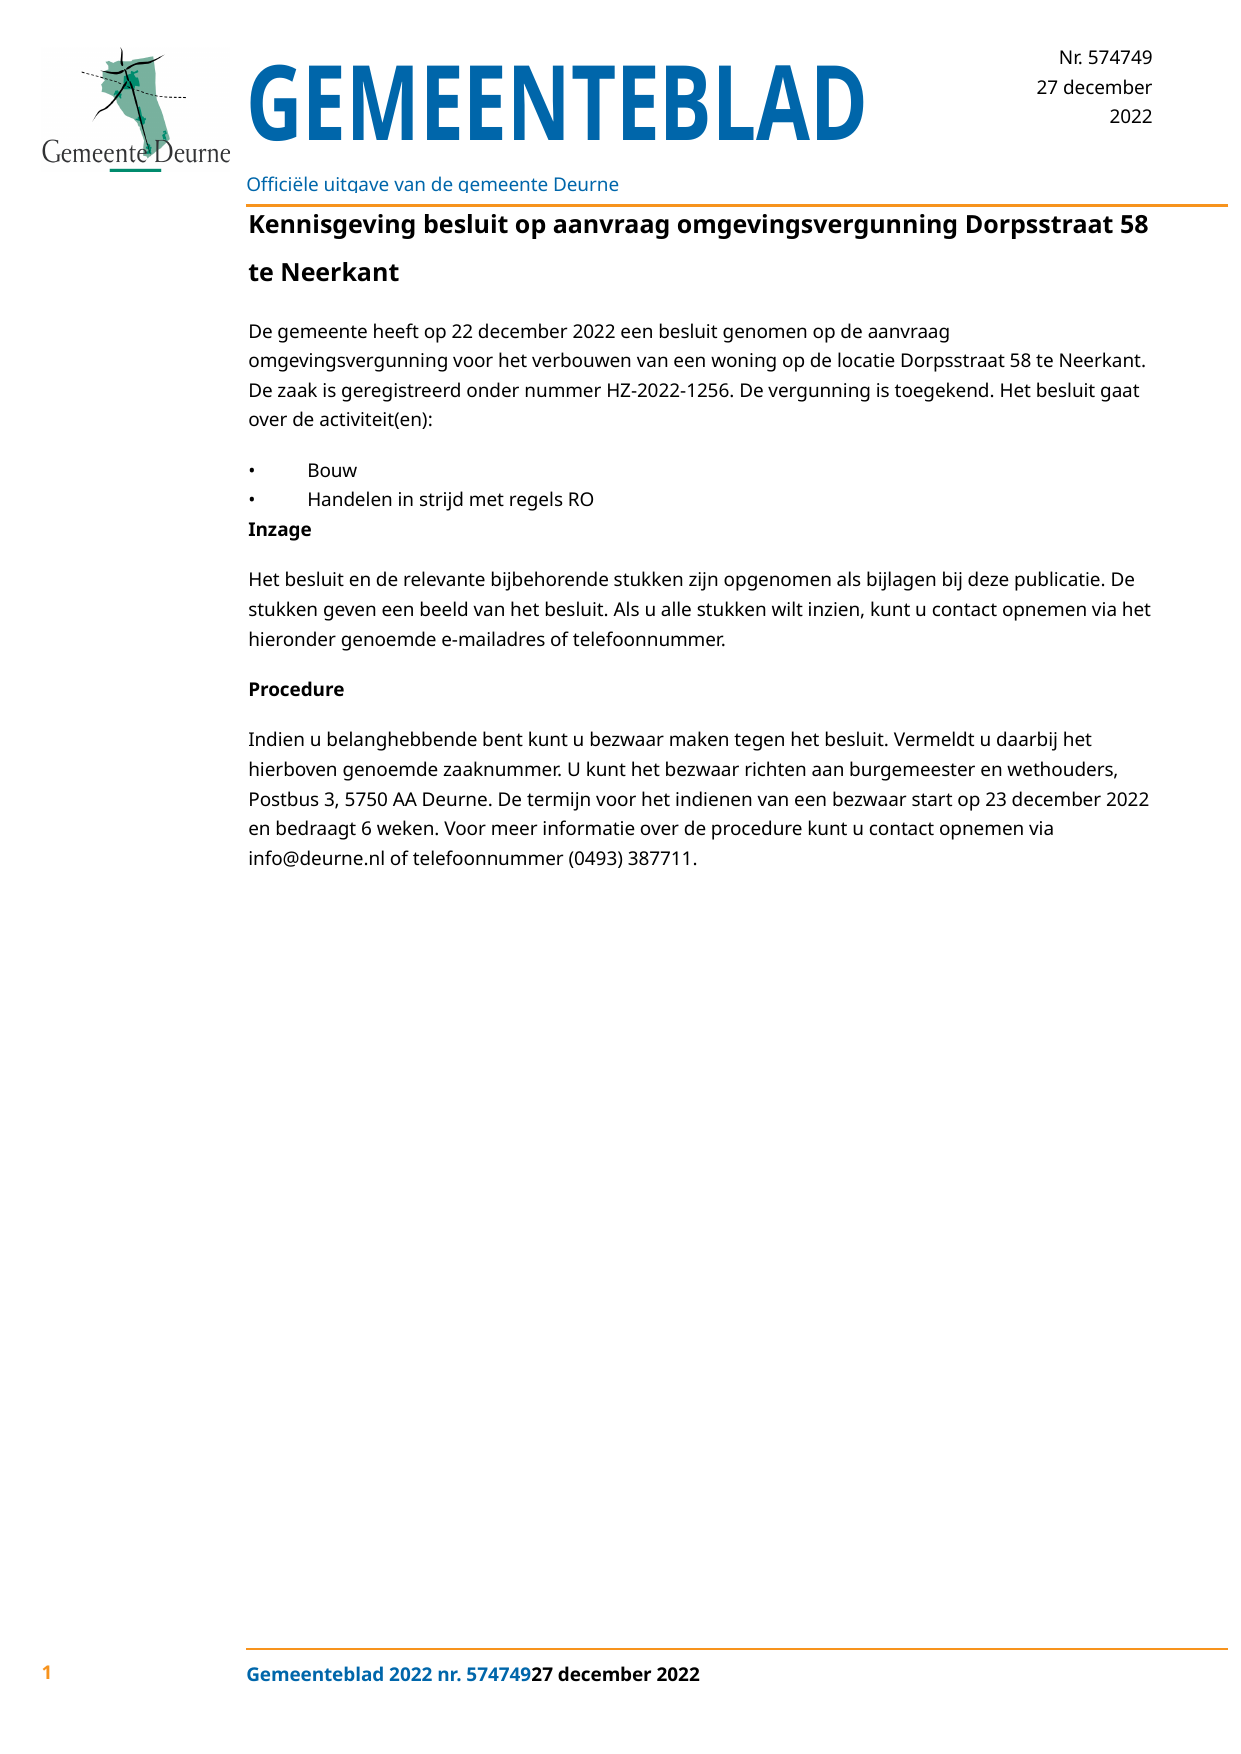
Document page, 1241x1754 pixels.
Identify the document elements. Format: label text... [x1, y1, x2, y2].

list Handelen in strijd met regels RO [248, 487, 1152, 512]
text Kennisgeving besluit op aanvraag omgevingsvergunning Dorpsstraat 58 te Neerkant [248, 207, 1152, 288]
picture [41, 47, 231, 172]
text Inzage [248, 516, 1152, 542]
text De gemeente heeft op 22 december 2022 een besluit genomen op de aanvraag omgevingsvergunning voor het verbouwen van een woning op de locatie Dorpsstraat 58 te Neerkant. De zaak is geregistreerd onder nummer HZ-2022-1256. De vergunning is toegekend. Het besluit gaat over de activiteit(en): [248, 318, 1152, 432]
text Het besluit en de relevante bijbehorende stukken zijn opgenomen als bijlagen bij deze publicatie. De stukken geven een beeld van het besluit. Als u alle stukken wilt inzien, kunt u contact opnemen via het hieronder genoemde e-mailadres of telefoonnummer. [248, 567, 1152, 652]
text Procedure [248, 676, 1152, 702]
text Indien u belanghebbende bent kunt u bezwaar maken tegen het besluit. Vermeldt u daarbij het hierboven genoemde zaaknummer. U kunt het bezwaar richten aan burgemeester en wethouders, Postbus 3, 5750 AA Deurne. De termijn voor het indienen van een bezwaar start op 23 december 2022 en bedraagt 6 weken. Voor meer informatie over de procedure kunt u contact opnemen via info@deurne.nl of telefoonnummer (0493) 387711. [248, 727, 1152, 871]
list Bouw [248, 457, 1152, 483]
